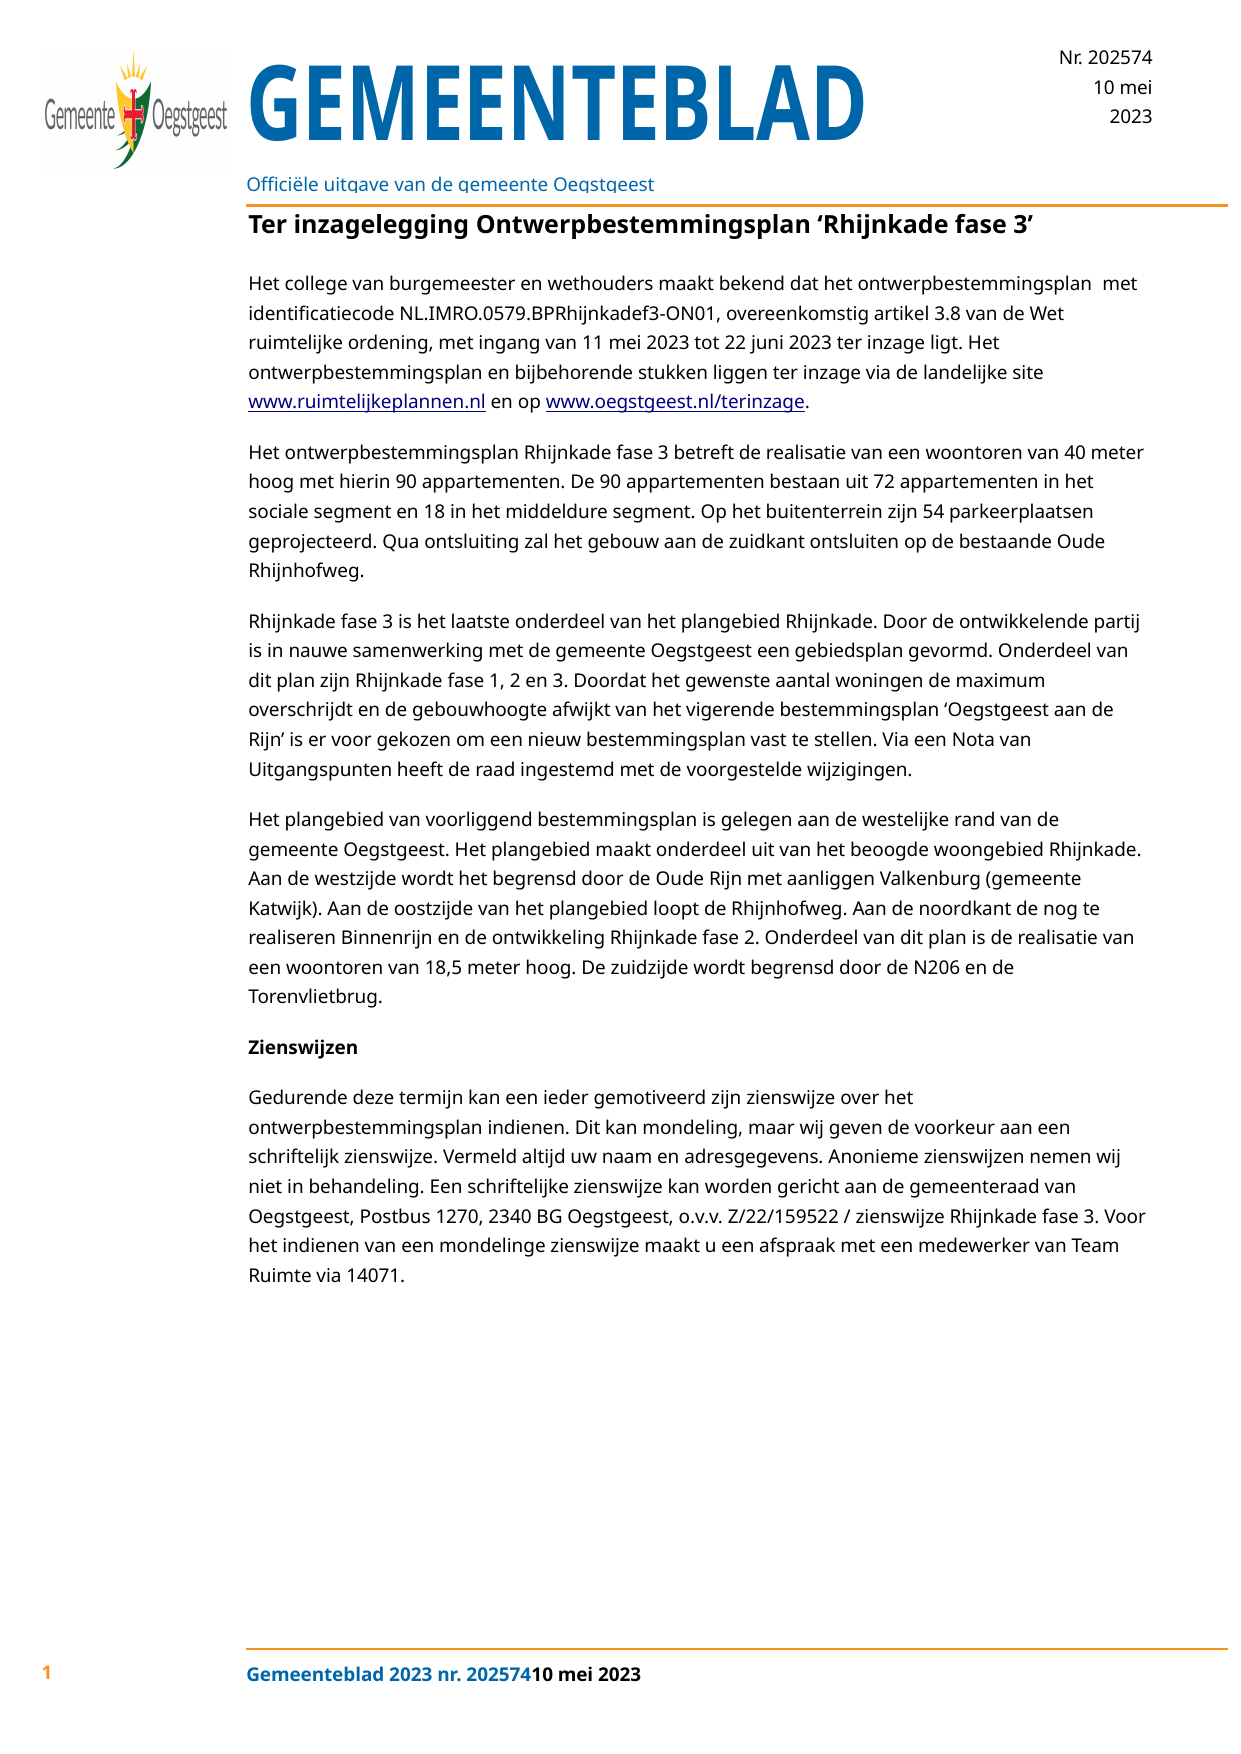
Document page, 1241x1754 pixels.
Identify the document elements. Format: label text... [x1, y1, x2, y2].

text Het college van burgemeester en wethouders maakt bekend dat het ontwerpbestemmingsplan ​ met identificatiecode NL.IMRO.0579.BPRhijnkadef3-ON01, overeenkomstig artikel 3.8 van de Wet ruimtelijke ordening, met ingang van ​11 mei 2023 tot ​22 juni 2023 ter inzage ligt. Het ontwerpbestemmingsplan en bijbehorende stukken liggen ter inzage via de landelijke site www.ruimtelijkeplannen.nl en op www.oegstgeest.nl/terinzage. [248, 270, 1152, 414]
picture [41, 47, 231, 172]
text Ter inzagelegging Ontwerpbestemmingsplan ‘Rhijnkade fase 3’ [248, 207, 1152, 241]
text Gedurende deze termijn kan een ieder gemotiveerd zijn zienswijze over het ontwerpbestemmingsplan indienen. Dit kan mondeling, maar wij geven de voorkeur aan een schriftelijk zienswijze. Vermeld altijd uw naam en adresgegevens. Anonieme zienswijzen nemen wij niet in behandeling. Een schriftelijke zienswijze kan worden gericht aan de gemeenteraad van Oegstgeest, Postbus 1270, 2340 BG Oegstgeest, o.v.v. Z/22/159522 / zienswijze Rhijnkade fase 3. Voor het indienen van een mondelinge zienswijze maakt u een afspraak met een medewerker van Team Ruimte via 14071. [248, 1084, 1152, 1288]
text Rhijnkade fase 3 is het laatste onderdeel van het plangebied Rhijnkade. Door de ontwikkelende partij is in nauwe samenwerking met de gemeente Oegstgeest een gebiedsplan gevormd. Onderdeel van dit plan zijn Rhijnkade fase 1, 2 en 3. Doordat het gewenste aantal woningen de maximum overschrijdt en de gebouwhoogte afwijkt van het vigerende bestemmingsplan ‘Oegstgeest aan de Rijn’ is er voor gekozen om een nieuw bestemmingsplan vast te stellen. Via een Nota van Uitgangspunten heeft de raad ingestemd met de voorgestelde wijzigingen. [248, 608, 1152, 781]
text Het ontwerpbestemmingsplan Rhijnkade fase 3 betreft de realisatie van een woontoren van 40 meter hoog met hierin 90 appartementen. De 90 appartementen bestaan uit 72 appartementen in het sociale segment en 18 in het middeldure segment. Op het buitenterrein zijn 54 parkeerplaatsen geprojecteerd. Qua ontsluiting zal het gebouw aan de zuidkant ontsluiten op de bestaande Oude Rhijnhofweg. [248, 439, 1152, 583]
text Het plangebied van voorliggend bestemmingsplan is gelegen aan de westelijke rand van de gemeente Oegstgeest. Het plangebied maakt onderdeel uit van het beoogde woongebied Rhijnkade. Aan de westzijde wordt het begrensd door de Oude Rijn met aanliggen Valkenburg (gemeente Katwijk). Aan de oostzijde van het plangebied loopt de Rhijnhofweg. Aan de noordkant de nog te realiseren Binnenrijn en de ontwikkeling Rhijnkade fase 2. Onderdeel van dit plan is de realisatie van een woontoren van 18,5 meter hoog. De zuidzijde wordt begrensd door de N206 en de Torenvlietbrug. [248, 806, 1152, 1009]
text Zienswijzen [248, 1034, 1152, 1060]
